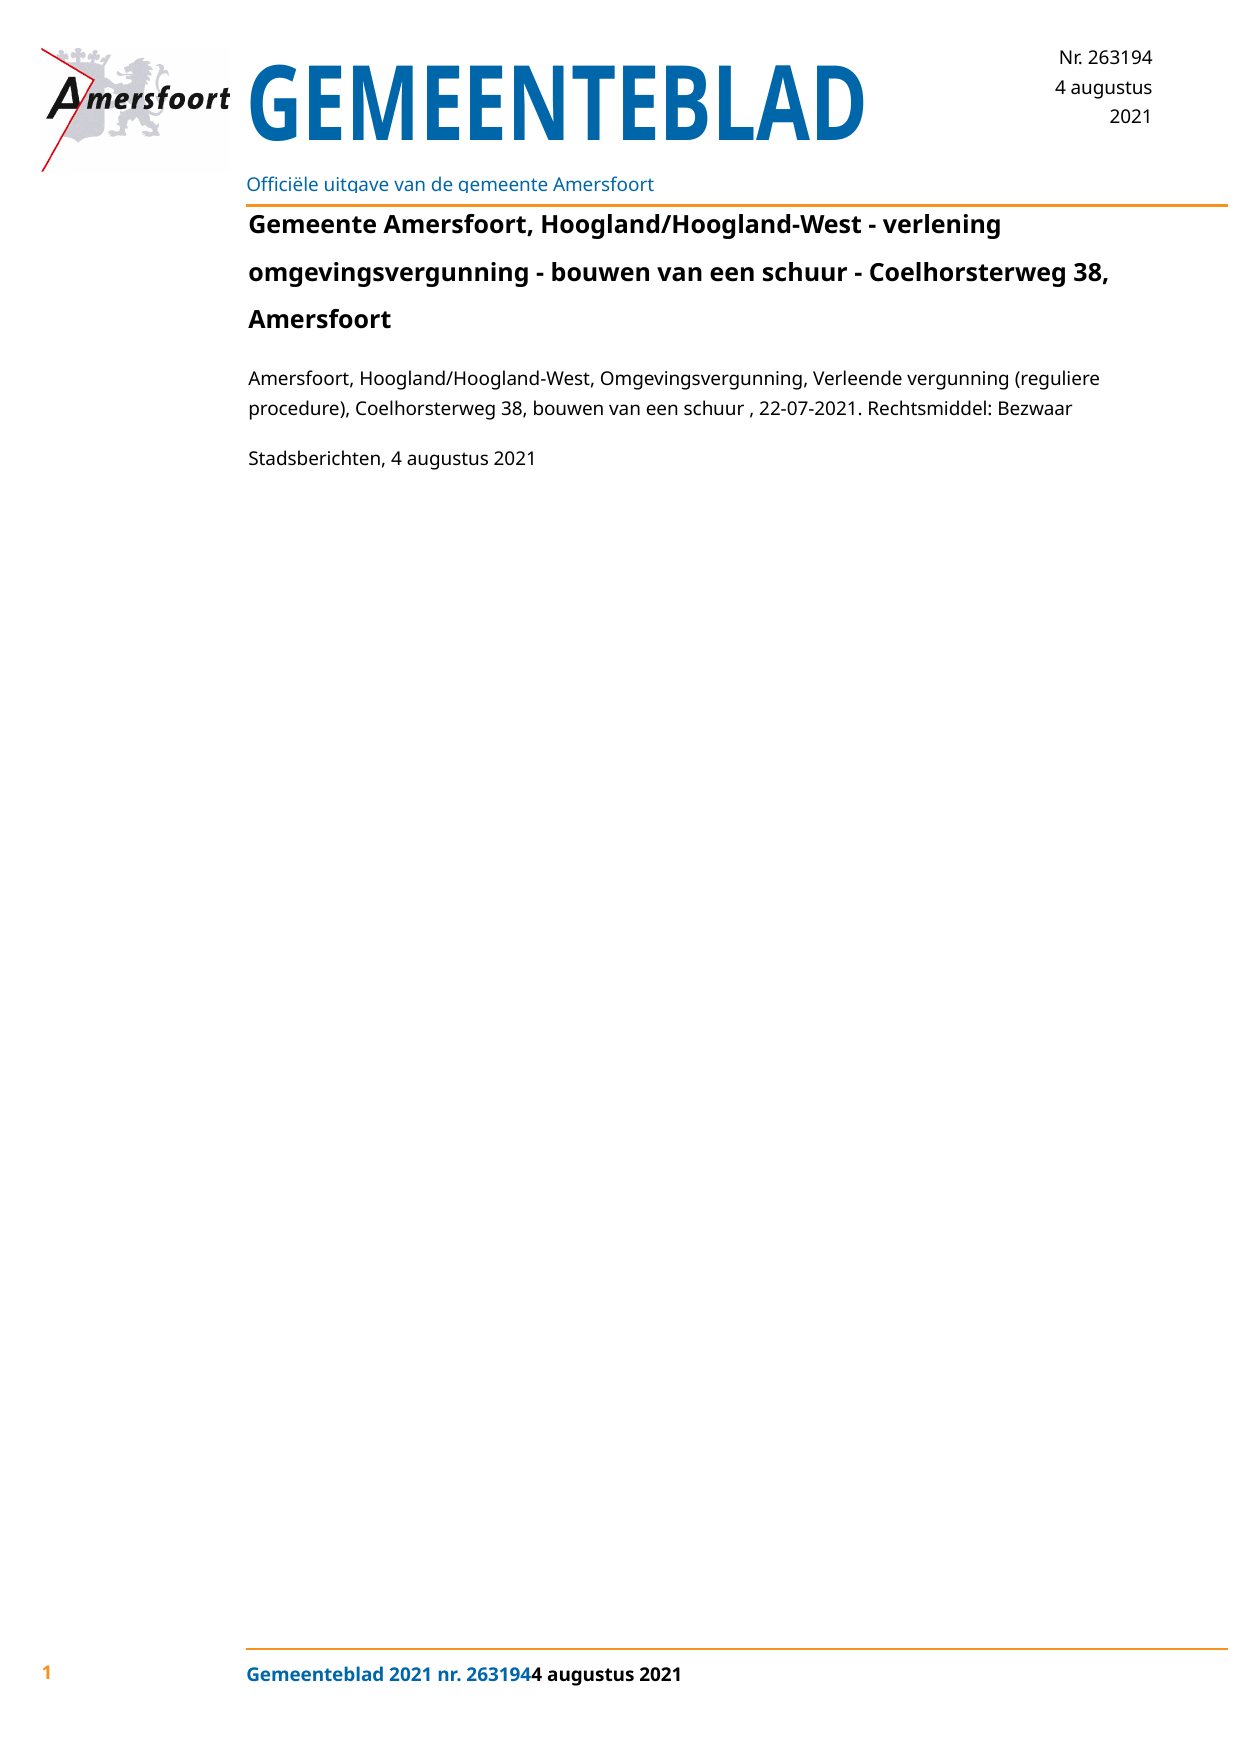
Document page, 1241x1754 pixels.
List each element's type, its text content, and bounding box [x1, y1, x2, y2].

text Amersfoort, Hoogland/Hoogland-West, Omgevingsvergunning, Verleende vergunning (reguliere procedure), Coelhorsterweg 38, bouwen van een schuur , 22-07-2021. Rechtsmiddel: Bezwaar [248, 366, 1152, 421]
text Gemeente Amersfoort, Hoogland/Hoogland-West - verlening omgevingsvergunning - bouwen van een schuur - Coelhorsterweg 38, Amersfoort [248, 207, 1152, 336]
text Stadsberichten, 4 augustus 2021 [248, 446, 1152, 471]
picture [41, 47, 231, 172]
